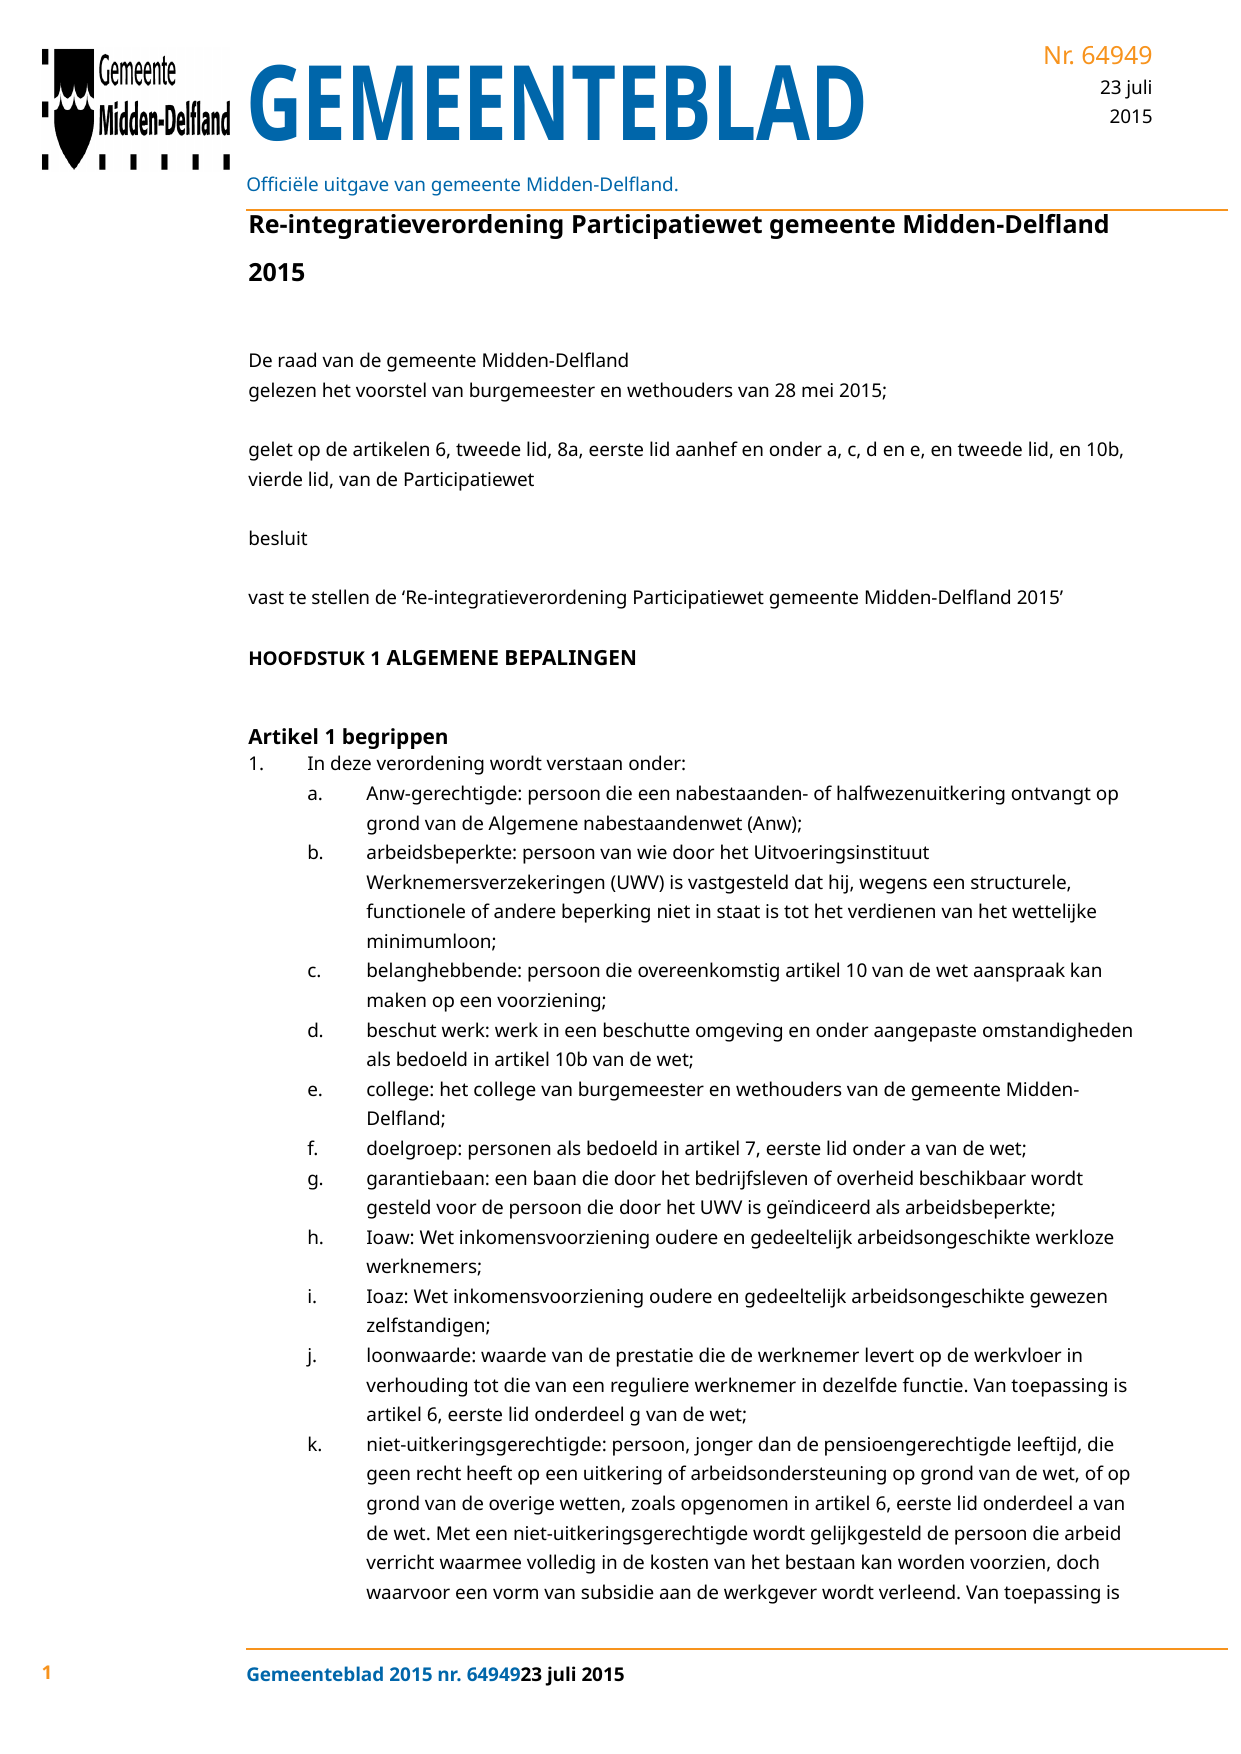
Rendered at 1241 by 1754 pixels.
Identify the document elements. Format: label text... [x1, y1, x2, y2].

text Re-integratieverordening Participatiewet gemeente Midden-Delfland 2015 [248, 211, 1152, 288]
text De raad van de gemeente Midden-Delfland [248, 347, 1152, 373]
list Anw-gerechtigde: persoon die een nabestaanden- of halfwezenuitkering ontvangt op grond van de Algemene nabestaandenwet (Anw); [307, 780, 1152, 836]
list doelgroep: personen als bedoeld in artikel 7, eerste lid onder a van de wet; [307, 1135, 1152, 1161]
picture [41, 47, 231, 172]
list beschut werk: werk in een beschutte omgeving en onder aangepaste omstandigheden als bedoeld in artikel 10b van de wet; [307, 1017, 1152, 1072]
text besluit [248, 525, 1152, 551]
list arbeidsbeperkte: persoon van wie door het Uitvoeringsinstituut Werknemersverzekeringen (UWV) is vastgesteld dat hij, wegens een structurele, functionele of andere beperking niet in staat is tot het verdienen van het wettelijke minimumloon; [307, 839, 1152, 954]
list Ioaz: Wet inkomensvoorziening oudere en gedeeltelijk arbeidsongeschikte gewezen zelfstandigen; [307, 1283, 1152, 1338]
list belanghebbende: persoon die overeenkomstig artikel 10 van de wet aanspraak kan maken op een voorziening; [307, 958, 1152, 1013]
text vast te stellen de ‘Re-integratieverordening Participatiewet gemeente Midden-Delfland 2015’ [248, 584, 1152, 610]
list loonwaarde: waarde van de prestatie die de werknemer levert op de werkvloer in verhouding tot die van een reguliere werknemer in dezelfde functie. Van toepassing is artikel 6, eerste lid onderdeel g van de wet; [307, 1342, 1152, 1427]
list niet-uitkeringsgerechtigde: persoon, jonger dan de pensioengerechtigde leeftijd, die geen recht heeft op een uitkering of arbeidsondersteuning op grond van de wet, of op grond van de overige wetten, zoals opgenomen in artikel 6, eerste lid onderdeel a van de wet. Met een niet-uitkeringsgerechtigde wordt gelijkgesteld de persoon die arbeid verricht waarmee volledig in de kosten van het bestaan kan worden voorzien, doch waarvoor een vorm van subsidie aan de werkgever wordt verleend. Van toepassing is [307, 1431, 1152, 1605]
list Ioaw: Wet inkomensvoorziening oudere en gedeeltelijk arbeidsongeschikte werkloze werknemers; [307, 1224, 1152, 1279]
list garantiebaan: een baan die door het bedrijfsleven of overheid beschikbaar wordt gesteld voor de persoon die door het UWV is geïndiceerd als arbeidsbeperkte; [307, 1165, 1152, 1220]
text HOOFDSTUK 1 ALGEMENE BEPALINGEN [248, 643, 1152, 672]
list In deze verordening wordt verstaan onder: [248, 751, 1152, 776]
text gelet op de artikelen 6, tweede lid, 8a, eerste lid aanhef en onder a, c, d en e, en tweede lid, en 10b, vierde lid, van de Participatiewet [248, 436, 1152, 492]
list college: het college van burgemeester en wethouders van de gemeente Midden-Delfland; [307, 1076, 1152, 1131]
text gelezen het voorstel van burgemeester en wethouders van 28 mei 2015; [248, 377, 1152, 403]
text Artikel 1 begrippen [248, 722, 1152, 751]
